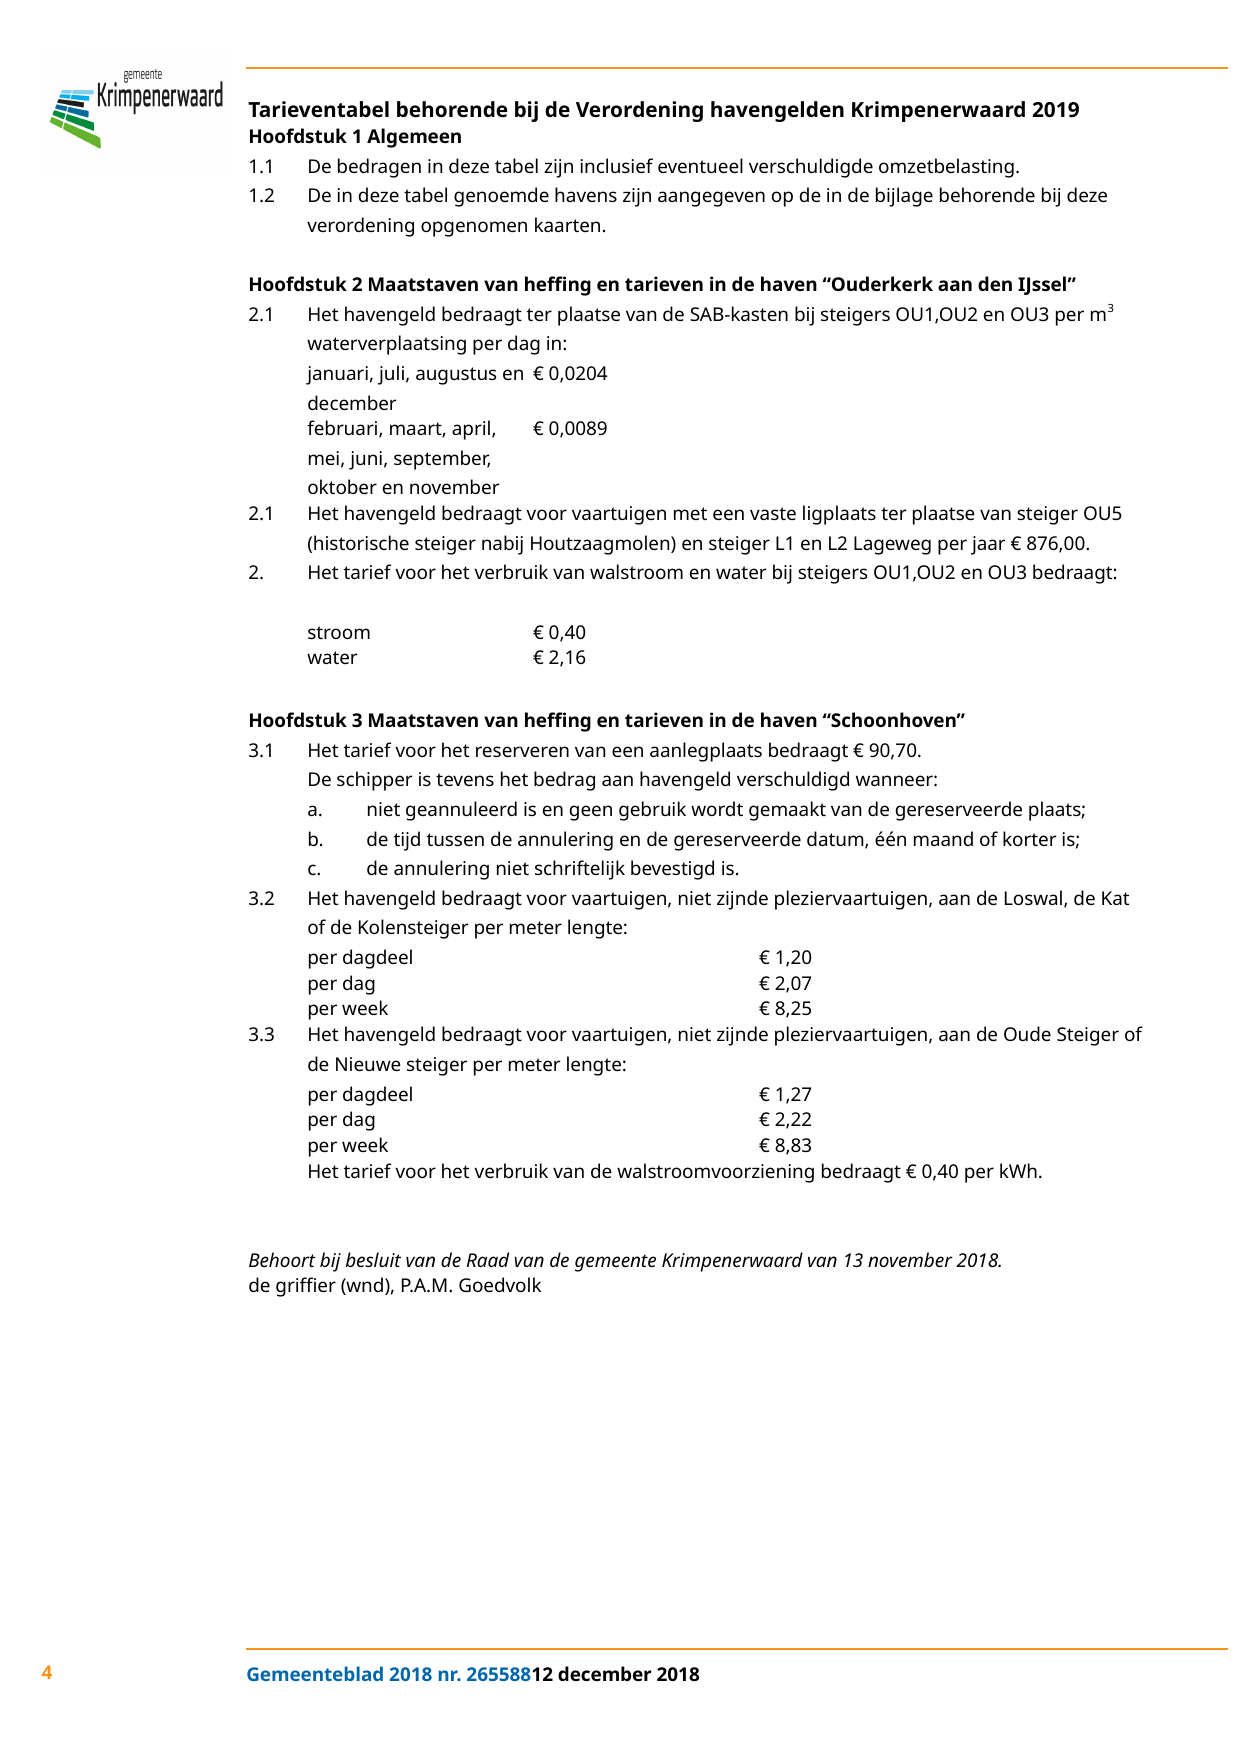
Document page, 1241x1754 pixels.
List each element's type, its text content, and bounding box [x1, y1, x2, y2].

table_header januari, juli, augustus en december [307, 360, 533, 415]
list Het havengeld bedraagt voor vaartuigen met een vaste ligplaats ter plaatse van steiger OU5 (historische steiger nabij Houtzaagmolen) en steiger L1 en L2 Lageweg per jaar € 876,00. [248, 500, 1152, 556]
list de tijd tussen de annulering en de gereserveerde datum, één maand of korter is; [307, 826, 1152, 851]
table_cell € 2,16 [533, 645, 759, 670]
list De bedragen in deze tabel zijn inclusief eventueel verschuldigde omzetbelasting. [248, 153, 1152, 179]
table_cell per dag [307, 1106, 759, 1132]
list Het havengeld bedraagt voor vaartuigen, niet zijnde pleziervaartuigen, aan de Loswal, de Kat of de Kolensteiger per meter lengte: [248, 885, 1152, 940]
table_cell € 0,0089 [533, 415, 759, 500]
table_cell € 2,22 [759, 1106, 1211, 1132]
text Hoofdstuk 2 Maatstaven van heffing en tarieven in de haven “Ouderkerk aan den IJssel” [248, 271, 1152, 297]
table_header € 1,27 [759, 1081, 1211, 1106]
table_cell € 8,25 [759, 996, 1211, 1021]
text de griffier (wnd), P.A.M. Goedvolk [248, 1272, 1152, 1298]
list Het tarief voor het verbruik van walstroom en water bij steigers OU1,OU2 en OU3 bedraagt: [248, 559, 1152, 585]
list Het tarief voor het reserveren van een aanlegplaats bedraagt € 90,70. [248, 737, 1152, 763]
list Het havengeld bedraagt ter plaatse van de SAB-kasten bij steigers OU1,OU2 en OU3 per m3 waterverplaatsing per dag in: [248, 301, 1152, 356]
table_header stroom [307, 619, 533, 644]
list niet geannuleerd is en geen gebruik wordt gemaakt van de gereserveerde plaats; [307, 796, 1152, 822]
list de annulering niet schriftelijk bevestigd is. [307, 855, 1152, 881]
list De in deze tabel genoemde havens zijn aangegeven op de in de bijlage behorende bij deze verordening opgenomen kaarten. [248, 182, 1152, 238]
picture [41, 47, 231, 172]
text Hoofdstuk 3 Maatstaven van heffing en tarieven in de haven “Schoonhoven” [248, 707, 1152, 733]
list Het tarief voor het verbruik van de walstroomvoorziening bedraagt € 0,40 per kWh. [248, 1158, 1152, 1184]
table_cell € 2,07 [759, 970, 1211, 996]
table_header € 0,40 [533, 619, 759, 644]
table_cell per dag [307, 970, 759, 996]
table_header per dagdeel [307, 1081, 759, 1106]
table_cell per week [307, 1132, 759, 1158]
text Tarieventabel behorende bij de Verordening havengelden Krimpenerwaard 2019 [248, 95, 1152, 123]
table_cell per week [307, 996, 759, 1021]
text Hoofdstuk 1 Algemeen [248, 123, 1152, 149]
text Behoort bij besluit van de Raad van de gemeente Krimpenerwaard van 13 november 2018. [248, 1247, 1152, 1272]
table_cell € 8,83 [759, 1132, 1211, 1158]
table_header € 0,0204 [533, 360, 759, 415]
table_header per dagdeel [307, 944, 759, 970]
list Het havengeld bedraagt voor vaartuigen, niet zijnde pleziervaartuigen, aan de Oude Steiger of de Nieuwe steiger per meter lengte: [248, 1021, 1152, 1077]
list De schipper is tevens het bedrag aan havengeld verschuldigd wanneer: [248, 767, 1152, 792]
table_header € 1,20 [759, 944, 1211, 970]
table_cell februari, maart, april, mei, juni, september, oktober en november [307, 415, 533, 500]
table_cell water [307, 645, 533, 670]
